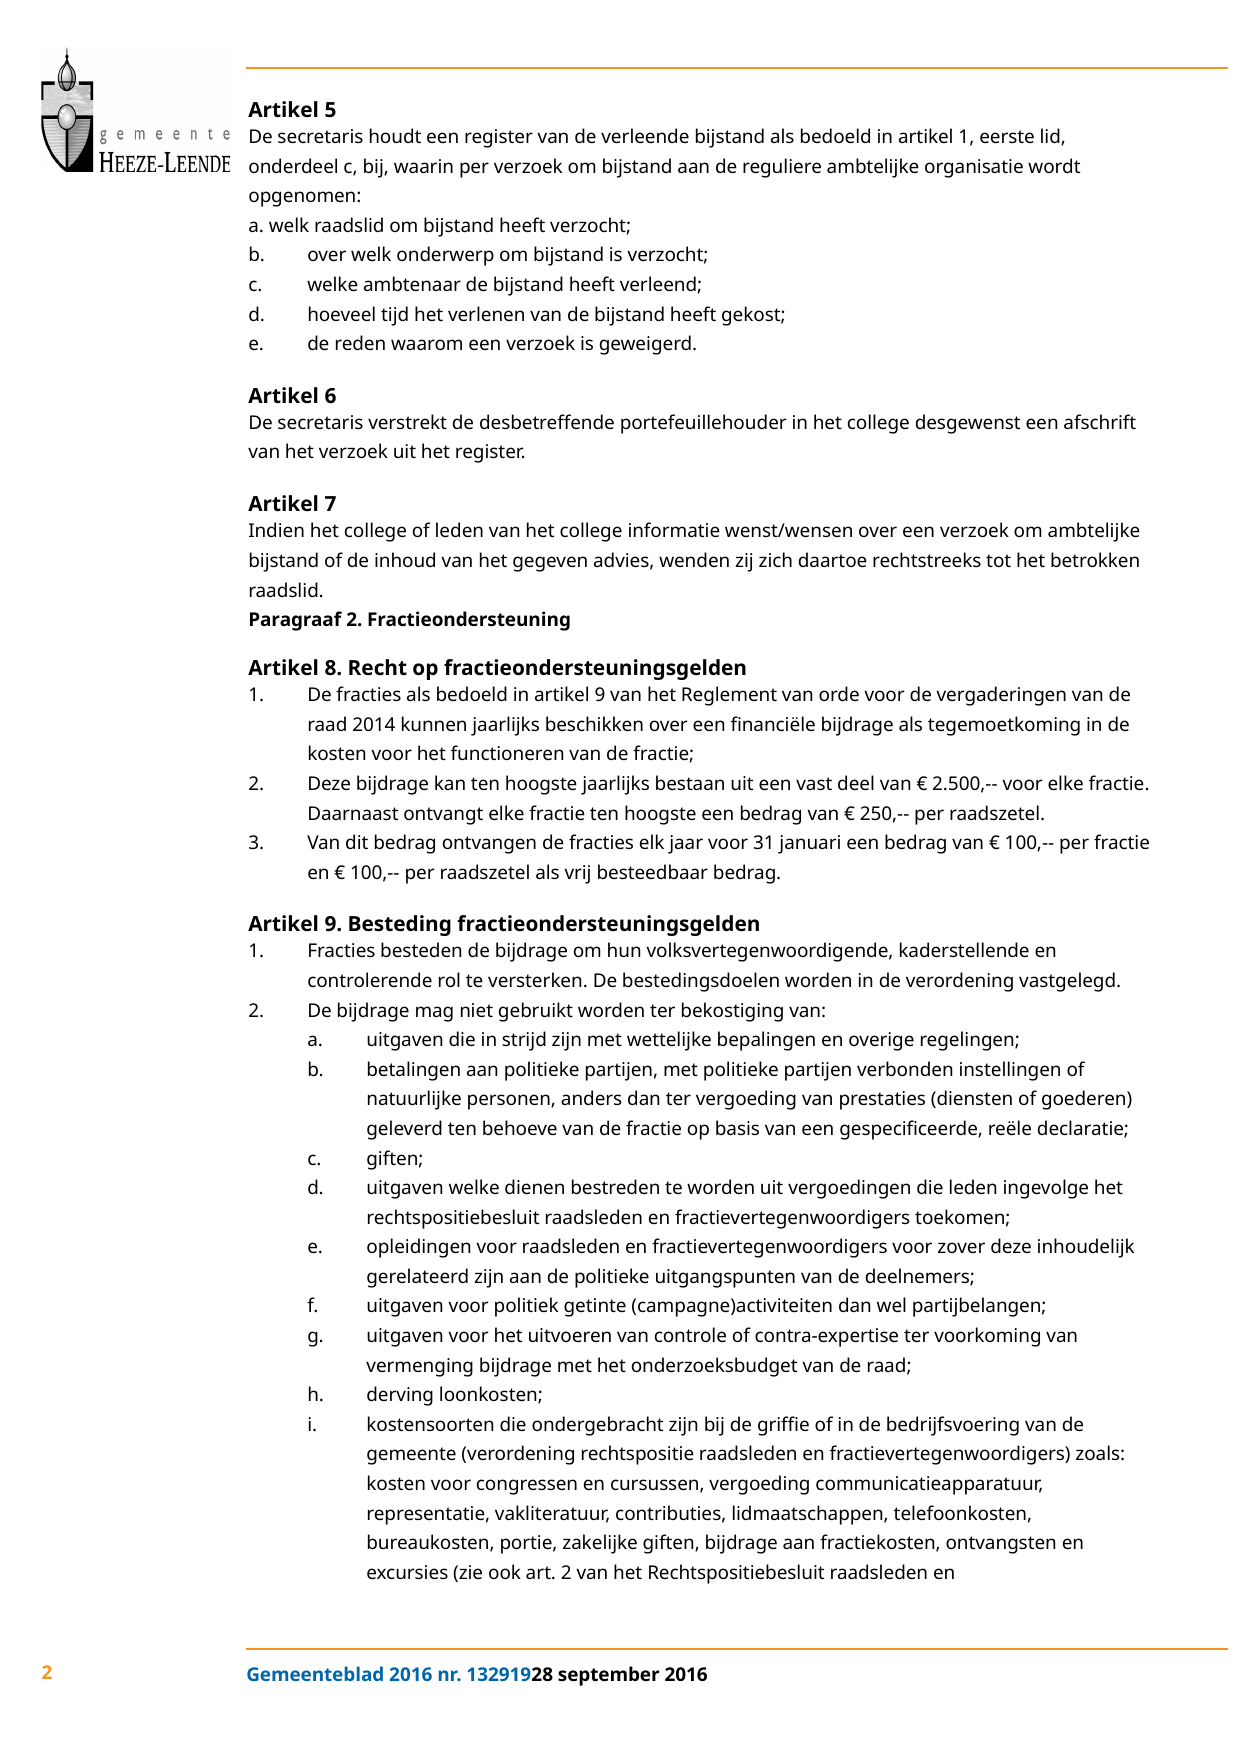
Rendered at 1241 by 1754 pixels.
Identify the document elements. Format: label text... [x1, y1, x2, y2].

list uitgaven voor politiek getinte (campagne)activiteiten dan wel partijbelangen; [307, 1293, 1152, 1318]
text Artikel 5 [248, 95, 1152, 123]
text Artikel 8. Recht op fractieondersteuningsgelden [248, 653, 1152, 681]
text Artikel 6 [248, 381, 1152, 409]
picture [41, 47, 231, 172]
list derving loonkosten; [307, 1381, 1152, 1407]
list betalingen aan politieke partijen, met politieke partijen verbonden instellingen of natuurlijke personen, anders dan ter vergoeding van prestaties (diensten of goederen) geleverd ten behoeve van de fractie op basis van een gespecificeerde, reële declaratie; [307, 1056, 1152, 1141]
list hoeveel tijd het verlenen van de bijstand heeft gekost; [248, 301, 1152, 326]
text Indien het college of leden van het college informatie wenst/wensen over een verzoek om ambtelijke bijstand of de inhoud van het gegeven advies, wenden zij zich daartoe rechtstreeks tot het betrokken raadslid. [248, 518, 1152, 602]
list giften; [307, 1145, 1152, 1171]
text a. welk raadslid om bijstand heeft verzocht; [248, 212, 1152, 238]
list De fracties als bedoeld in artikel 9 van het Reglement van orde voor de vergaderingen van de raad 2014 kunnen jaarlijks beschikken over een financiële bijdrage als tegemoetkoming in de kosten voor het functioneren van de fractie; [248, 681, 1152, 766]
list welke ambtenaar de bijstand heeft verleend; [248, 271, 1152, 297]
list uitgaven die in strijd zijn met wettelijke bepalingen en overige regelingen; [307, 1026, 1152, 1052]
list uitgaven welke dienen bestreden te worden uit vergoedingen die leden ingevolge het rechtspositiebesluit raadsleden en fractievertegenwoordigers toekomen; [307, 1174, 1152, 1230]
text Artikel 9. Besteding fractieondersteuningsgelden [248, 909, 1152, 938]
text De secretaris houdt een register van de verleende bijstand als bedoeld in artikel 1, eerste lid, onderdeel c, bij, waarin per verzoek om bijstand aan de reguliere ambtelijke organisatie wordt opgenomen: [248, 123, 1152, 208]
text De secretaris verstrekt de desbetreffende portefeuillehouder in het college desgewenst een afschrift van het verzoek uit het register. [248, 409, 1152, 464]
list Van dit bedrag ontvangen de fracties elk jaar voor 31 januari een bedrag van € 100,-- per fractie en € 100,-- per raadszetel als vrij besteedbaar bedrag. [248, 829, 1152, 884]
list de reden waarom een verzoek is geweigerd. [248, 330, 1152, 356]
list Fracties besteden de bijdrage om hun volksvertegenwoordigende, kaderstellende en controlerende rol te versterken. De bestedingsdoelen worden in de verordening vastgelegd. [248, 938, 1152, 993]
list over welk onderwerp om bijstand is verzocht; [248, 242, 1152, 267]
text Artikel 7 [248, 489, 1152, 518]
list opleidingen voor raadsleden en fractievertegenwoordigers voor zover deze inhoudelijk gerelateerd zijn aan de politieke uitgangspunten van de deelnemers; [307, 1233, 1152, 1289]
list kostensoorten die ondergebracht zijn bij de griffie of in de bedrijfsvoering van de gemeente (verordening rechtspositie raadsleden en fractievertegenwoordigers) zoals: kosten voor congressen en cursussen, vergoeding communicatieapparatuur, representatie, vakliteratuur, contributies, lidmaatschappen, telefoonkosten, bureaukosten, portie, zakelijke giften, bijdrage aan fractiekosten, ontvangsten en excursies (zie ook art. 2 van het Rechtspositiebesluit raadsleden en [307, 1411, 1152, 1585]
list Deze bijdrage kan ten hoogste jaarlijks bestaan uit een vast deel van € 2.500,-- voor elke fractie. Daarnaast ontvangt elke fractie ten hoogste een bedrag van € 250,-- per raadszetel. [248, 770, 1152, 825]
text Paragraaf 2. Fractieondersteuning [248, 606, 1152, 632]
list uitgaven voor het uitvoeren van controle of contra-expertise ter voorkoming van vermenging bijdrage met het onderzoeksbudget van de raad; [307, 1322, 1152, 1378]
list De bijdrage mag niet gebruikt worden ter bekostiging van: [248, 997, 1152, 1023]
